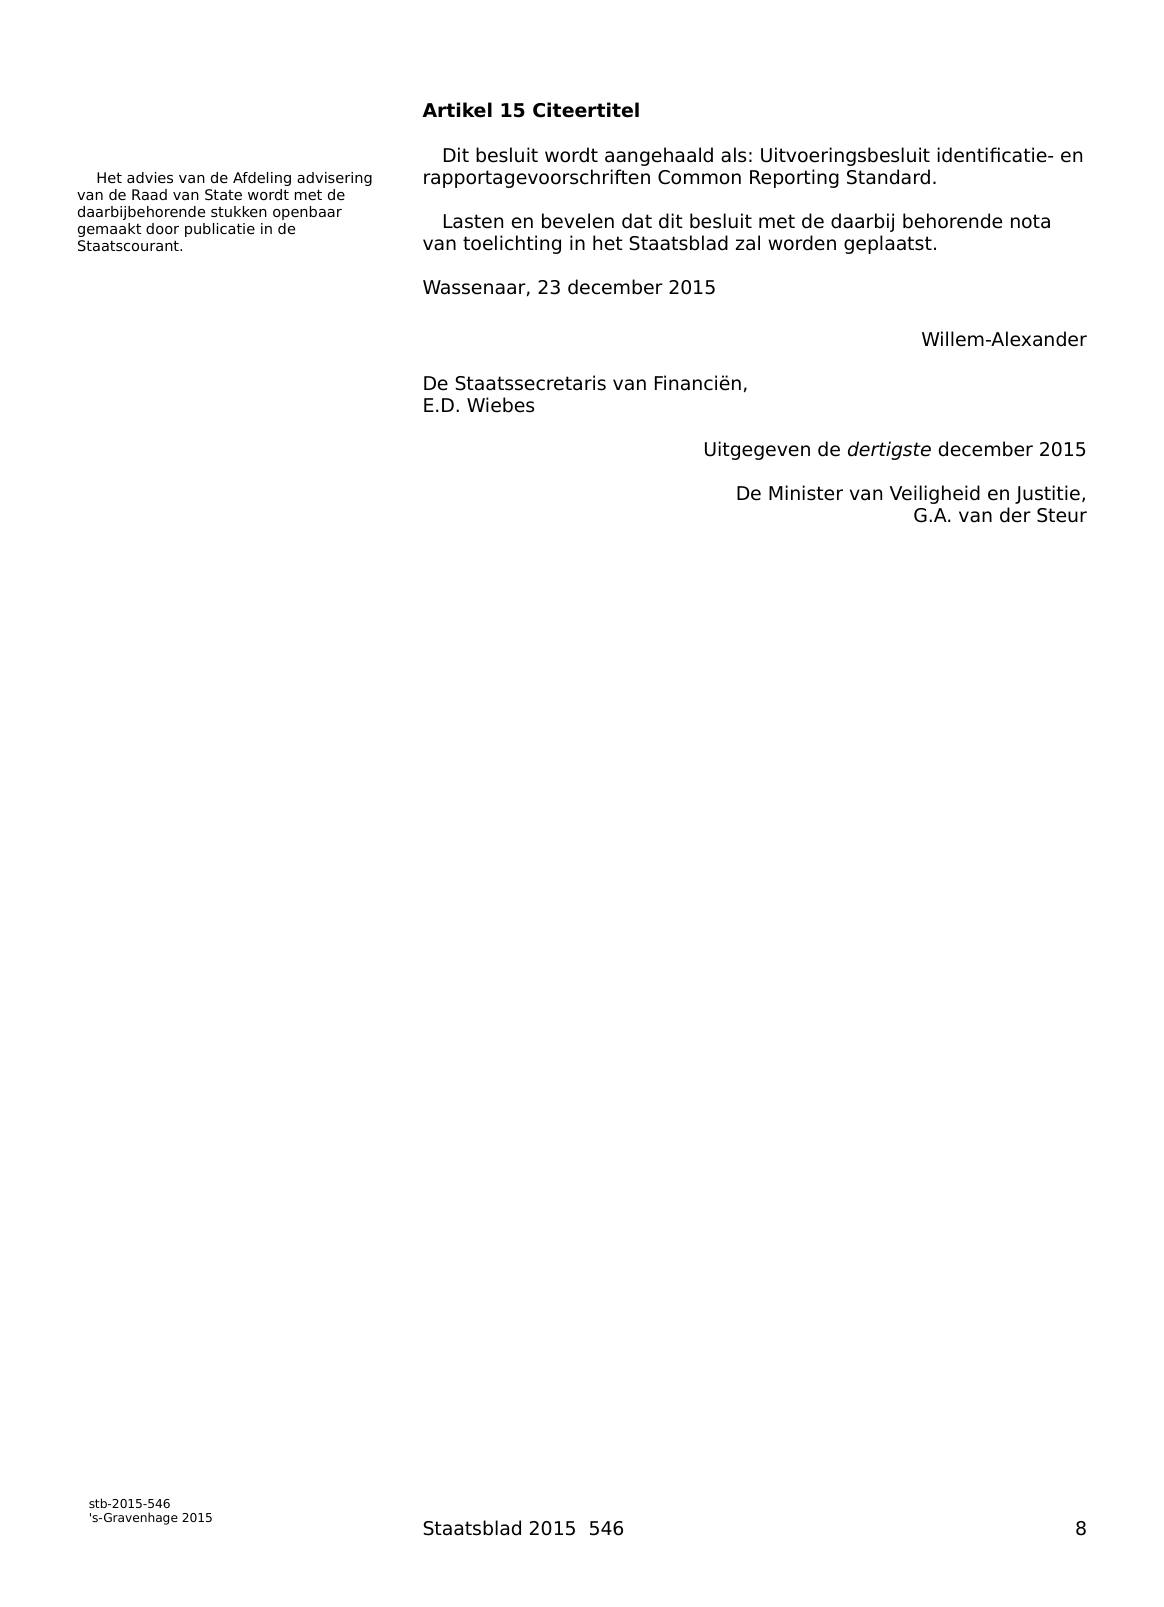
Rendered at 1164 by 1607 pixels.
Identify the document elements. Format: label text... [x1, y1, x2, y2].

text De Staatssecretaris van Financiën, E.D. Wiebes [422, 373, 1087, 417]
text stb-2015-546 [88, 1497, 323, 1511]
text De Minister van Veiligheid en Justitie, G.A. van der Steur [422, 483, 1087, 527]
text Lasten en bevelen dat dit besluit met de daarbij behorende nota van toelichting in het Staatsblad zal worden geplaatst. [422, 211, 1087, 255]
subtitle Artikel 15 Citeertitel [422, 100, 1087, 122]
text Dit besluit wordt aangehaald als: Uitvoeringsbesluit identificatie- en rapportagevoorschriften Common Reporting Standard. [422, 144, 1087, 188]
text Uitgegeven de dertigste december 2015 [422, 439, 1087, 461]
text Het advies van de Afdeling advisering van de Raad van State wordt met de daarbijbehorende stukken openbaar gemaakt door publicatie in de Staatscourant. [77, 170, 396, 255]
text 's-Gravenhage 2015 [88, 1511, 323, 1525]
text Willem-Alexander [422, 329, 1087, 351]
text Wassenaar, 23 december 2015 [422, 277, 1087, 299]
